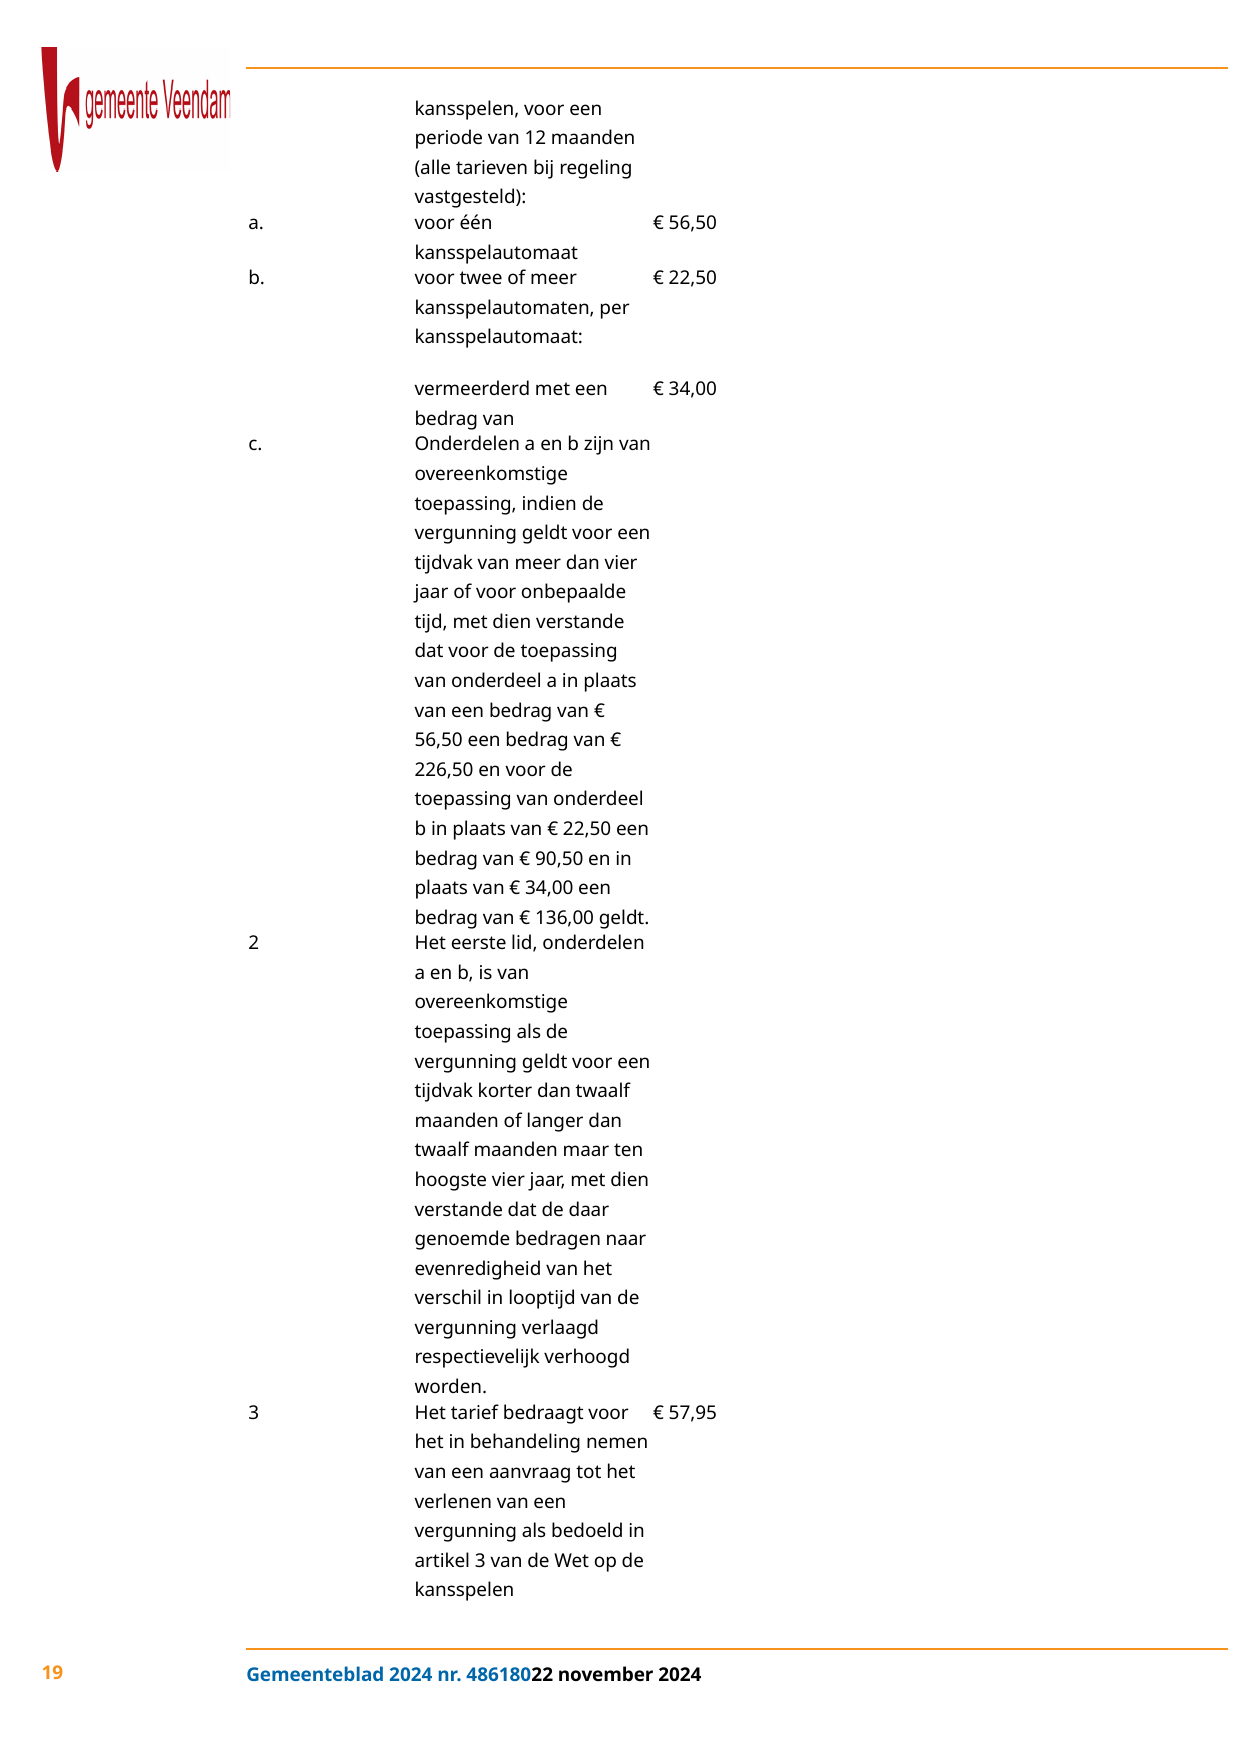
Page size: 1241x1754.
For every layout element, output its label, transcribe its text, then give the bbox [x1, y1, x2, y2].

table_cell Het eerste lid, onderdelen a en b, is van overeenkomstige toepassing als de vergunning geldt voor een tijdvak korter dan twaalf maanden of langer dan twaalf maanden maar ten hoogste vier jaar, met dien verstande dat de daar genoemde bedragen naar evenredigheid van het verschil in looptijd van de vergunning verlaagd respectievelijk verhoogd worden. [414, 930, 653, 1399]
table_cell [819, 431, 985, 929]
table_cell € 22,50 [653, 265, 819, 349]
table_cell 2 [248, 930, 414, 1399]
table_cell voor één kansspelautomaat [414, 209, 653, 264]
table_cell b. [248, 265, 414, 349]
table_cell [819, 350, 985, 375]
table_cell [248, 350, 414, 375]
table_cell [985, 1399, 1152, 1602]
table_cell [985, 350, 1152, 375]
picture [41, 47, 231, 172]
table_cell € 57,95 [653, 1399, 819, 1602]
table_cell [819, 1399, 985, 1602]
table_cell [985, 209, 1152, 264]
table_cell [653, 930, 819, 1399]
table_cell [819, 265, 985, 349]
table_cell [985, 375, 1152, 431]
table_cell a. [248, 209, 414, 264]
table_cell [414, 350, 653, 375]
table_cell [819, 209, 985, 264]
table_cell [248, 95, 414, 209]
table_cell [819, 375, 985, 431]
table_cell Het tarief bedraagt voor het in behandeling nemen van een aanvraag tot het verlenen van een vergunning als bedoeld in artikel 3 van de Wet op de kansspelen [414, 1399, 653, 1602]
table_cell [985, 95, 1152, 209]
table_cell € 34,00 [653, 375, 819, 431]
table_cell [653, 95, 819, 209]
table_cell [985, 265, 1152, 349]
table_cell [985, 431, 1152, 929]
table_cell [819, 95, 985, 209]
table_cell [819, 930, 985, 1399]
table_cell Onderdelen a en b zijn van overeenkomstige toepassing, indien de vergunning geldt voor een tijdvak van meer dan vier jaar of voor onbepaalde tijd, met dien verstande dat voor de toepassing van onderdeel a in plaats van een bedrag van € 56,50 een bedrag van € 226,50 en voor de toepassing van onderdeel b in plaats van € 22,50 een bedrag van € 90,50 en in plaats van € 34,00 een bedrag van € 136,00 geldt. [414, 431, 653, 929]
table_cell € 56,50 [653, 209, 819, 264]
table_cell [653, 431, 819, 929]
table_cell c. [248, 431, 414, 929]
table_cell vermeerderd met een bedrag van [414, 375, 653, 431]
table_cell kansspelen, voor een periode van 12 maanden (alle tarieven bij regeling vastgesteld): [414, 95, 653, 209]
table_cell [653, 350, 819, 375]
table_cell 3 [248, 1399, 414, 1602]
table_cell [248, 375, 414, 431]
table_cell voor twee of meer kansspelautomaten, per kansspelautomaat: [414, 265, 653, 349]
table_cell [985, 930, 1152, 1399]
